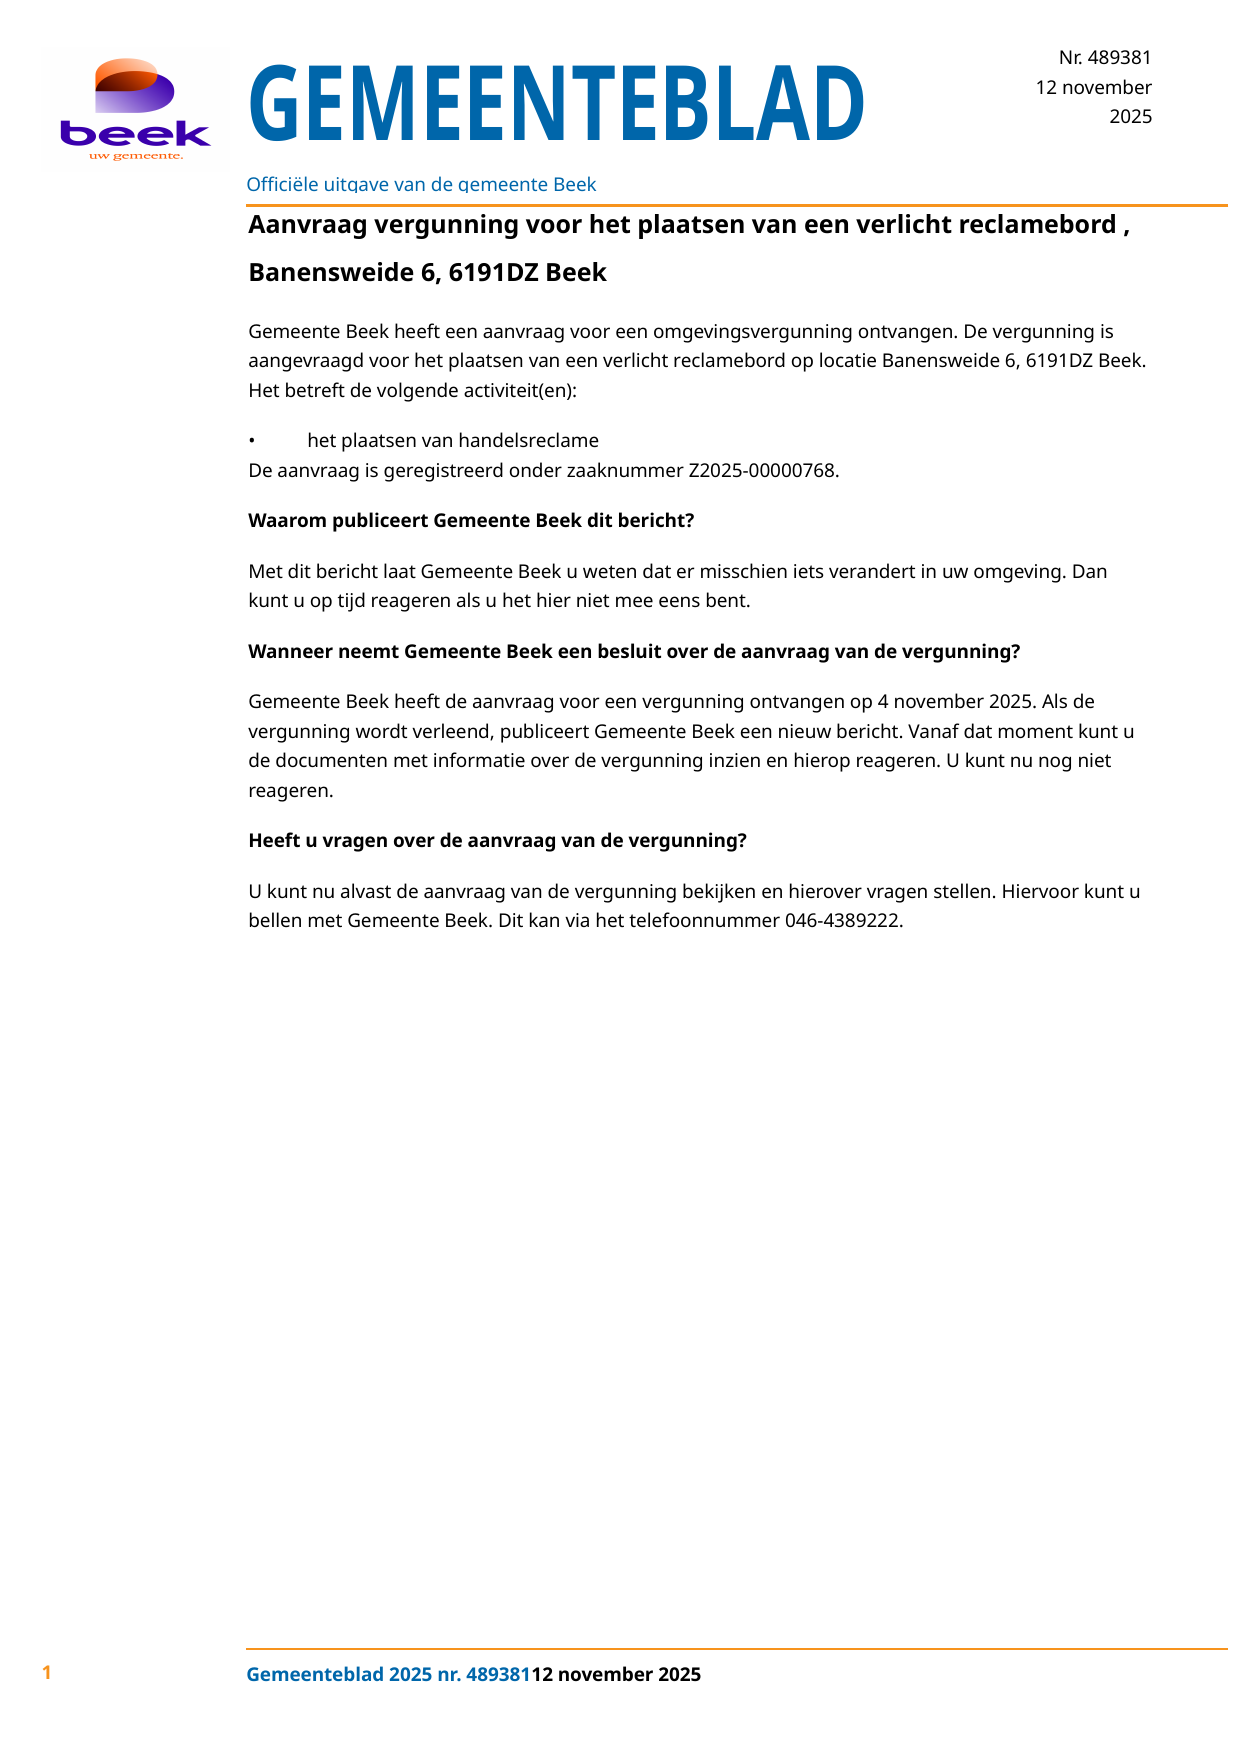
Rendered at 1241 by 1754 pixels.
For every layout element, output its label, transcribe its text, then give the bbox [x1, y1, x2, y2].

text De aanvraag is geregistreerd onder zaaknummer Z2025-00000768. [248, 457, 1152, 483]
text Gemeente Beek heeft de aanvraag voor een vergunning ontvangen op 4 november 2025. Als de vergunning wordt verleend, publiceert Gemeente Beek een nieuw bericht. Vanaf dat moment kunt u de documenten met informatie over de vergunning inzien en hierop reageren. U kunt nu nog niet reageren. [248, 688, 1152, 803]
text Heeft u vragen over de aanvraag van de vergunning? [248, 827, 1152, 853]
text Met dit bericht laat Gemeente Beek u weten dat er misschien iets verandert in uw omgeving. Dan kunt u op tijd reageren als u het hier niet mee eens bent. [248, 558, 1152, 613]
text Waarom publiceert Gemeente Beek dit bericht? [248, 507, 1152, 533]
list het plaatsen van handelsreclame [248, 427, 1152, 453]
text Wanneer neemt Gemeente Beek een besluit over de aanvraag van de vergunning? [248, 638, 1152, 664]
text Aanvraag vergunning voor het plaatsen van een verlicht reclamebord , Banensweide 6, 6191DZ Beek [248, 207, 1152, 288]
text U kunt nu alvast de aanvraag van de vergunning bekijken en hierover vragen stellen. Hiervoor kunt u bellen met Gemeente Beek. Dit kan via het telefoonnummer 046-4389222. [248, 878, 1152, 933]
text Gemeente Beek heeft een aanvraag voor een omgevingsvergunning ontvangen. De vergunning is aangevraagd voor het plaatsen van een verlicht reclamebord op locatie Banensweide 6, 6191DZ Beek. Het betreft de volgende activiteit(en): [248, 318, 1152, 403]
picture [41, 47, 231, 172]
